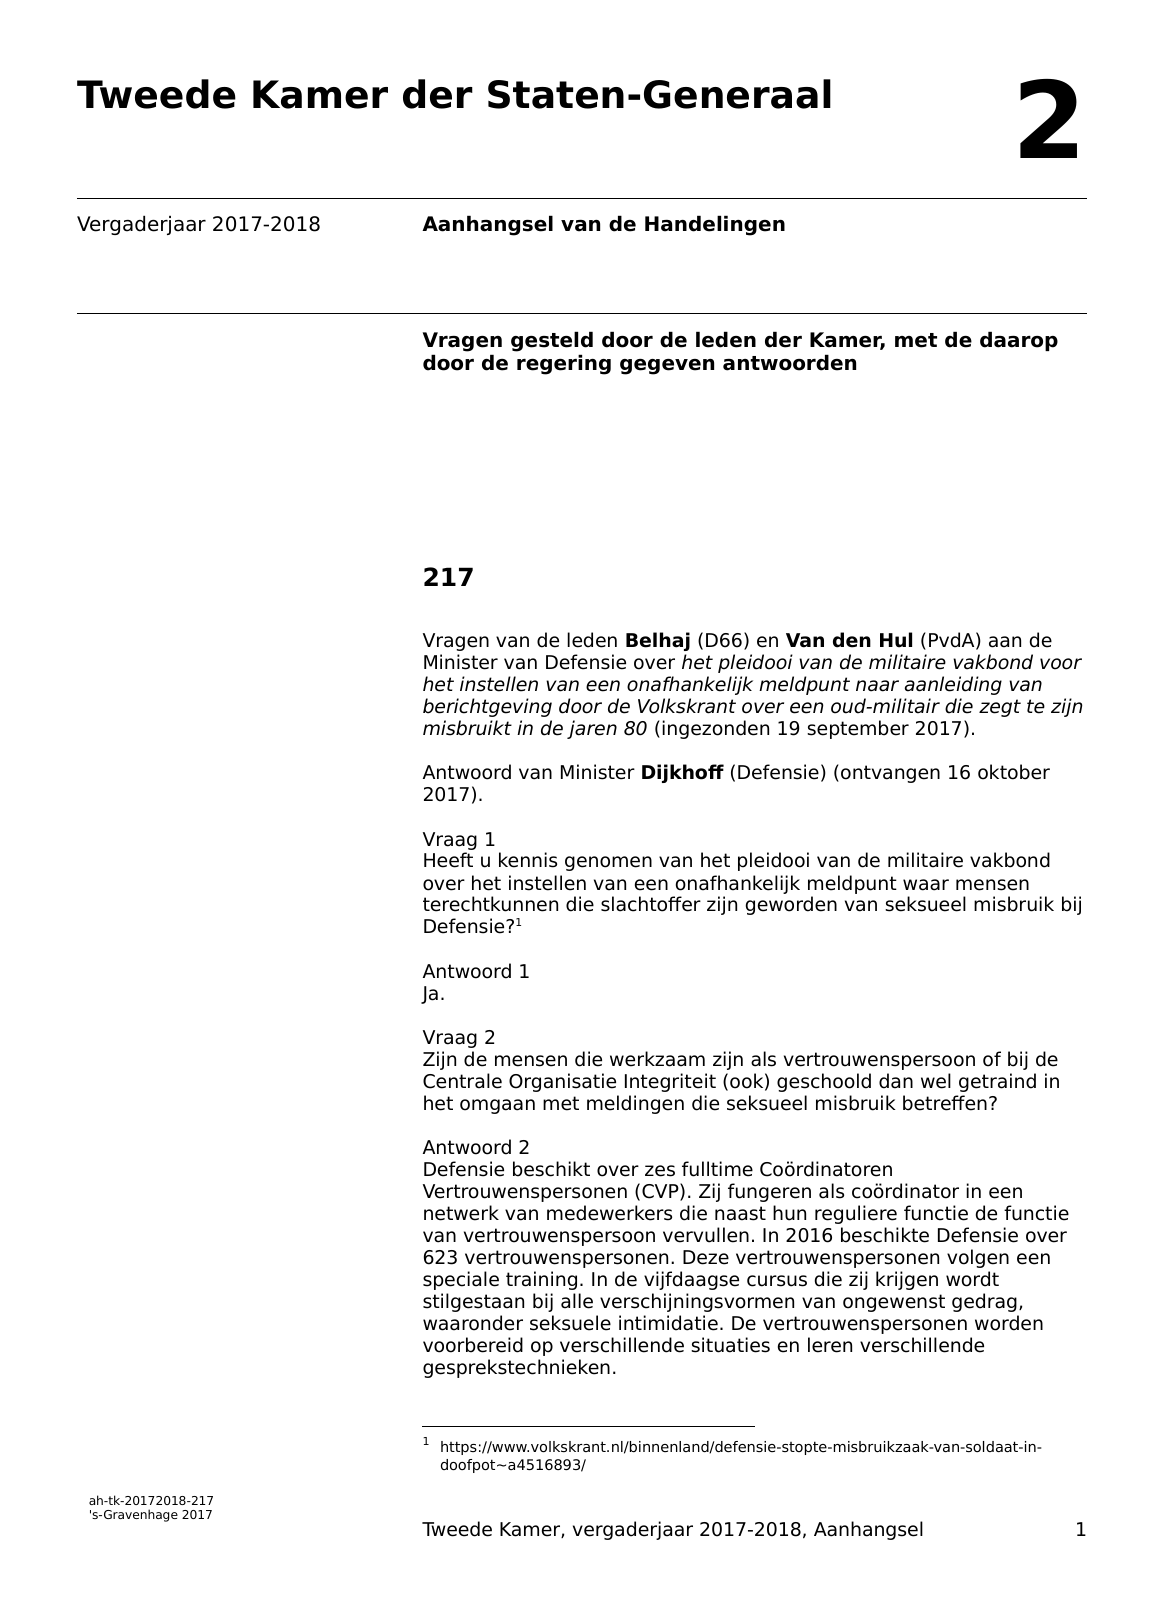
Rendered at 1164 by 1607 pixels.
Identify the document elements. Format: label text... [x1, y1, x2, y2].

text Antwoord 2 [422, 1137, 1087, 1159]
text 's-Gravenhage 2017 [88, 1508, 323, 1522]
table_cell [77, 314, 422, 375]
text https://www.volkskrant.nl/binnenland/defensie-stopte-misbruikzaak-van-soldaat-in-doofpot~a4516893/ [422, 1435, 1087, 1474]
text Zijn de mensen die werkzaam zijn als vertrouwenspersoon of bij de Centrale Organisatie Integriteit (ook) geschoold dan wel getraind in het omgaan met meldingen die seksueel misbruik betreffen? [422, 1049, 1087, 1114]
text Antwoord van Minister Dijkhoff (Defensie) (ontvangen 16 oktober 2017). [422, 762, 1087, 806]
table_cell Vragen gesteld door de leden der Kamer, met de daarop door de regering gegeven antwoorden [422, 314, 1087, 375]
text Defensie beschikt over zes fulltime Coördinatoren Vertrouwenspersonen (CVP). Zij fungeren als coördinator in een netwerk van medewerkers die naast hun reguliere functie de functie van vertrouwenspersoon vervullen. In 2016 beschikte Defensie over 623 vertrouwenspersonen. Deze vertrouwenspersonen volgen een speciale training. In de vijfdaagse cursus die zij krijgen wordt stilgestaan bij alle verschijningsvormen van ongewenst gedrag, waaronder seksuele intimidatie. De vertrouwenspersonen worden voorbereid op verschillende situaties en leren verschillende gesprekstechnieken. [422, 1159, 1087, 1378]
table_header Tweede Kamer der Staten-Generaal [77, 59, 886, 198]
table_cell Aanhangsel van de Handelingen [422, 199, 1087, 313]
text ah-tk-20172018-217 [88, 1494, 323, 1508]
text Vragen van de leden Belhaj (D66) en Van den Hul (PvdA) aan de Minister van Defensie over het pleidooi van de militaire vakbond voor het instellen van een onafhankelijk meldpunt naar aanleiding van berichtgeving door de Volkskrant over een oud-militair die zegt te zijn misbruikt in de jaren 80 (ingezonden 19 september 2017). [422, 630, 1087, 740]
text Vraag 2 [422, 1027, 1087, 1049]
text Heeft u kennis genomen van het pleidooi van de militaire vakbond over het instellen van een onafhankelijk meldpunt waar mensen terechtkunnen die slachtoffer zijn geworden van seksueel misbruik bij Defensie? [422, 850, 1087, 938]
text Ja. [422, 982, 1087, 1004]
table_cell Vergaderjaar 2017-2018 [77, 199, 422, 313]
table_header 2 [886, 59, 1087, 198]
text Antwoord 1 [422, 961, 1087, 982]
text 217 [422, 563, 1087, 592]
text Vraag 1 [422, 828, 1087, 850]
